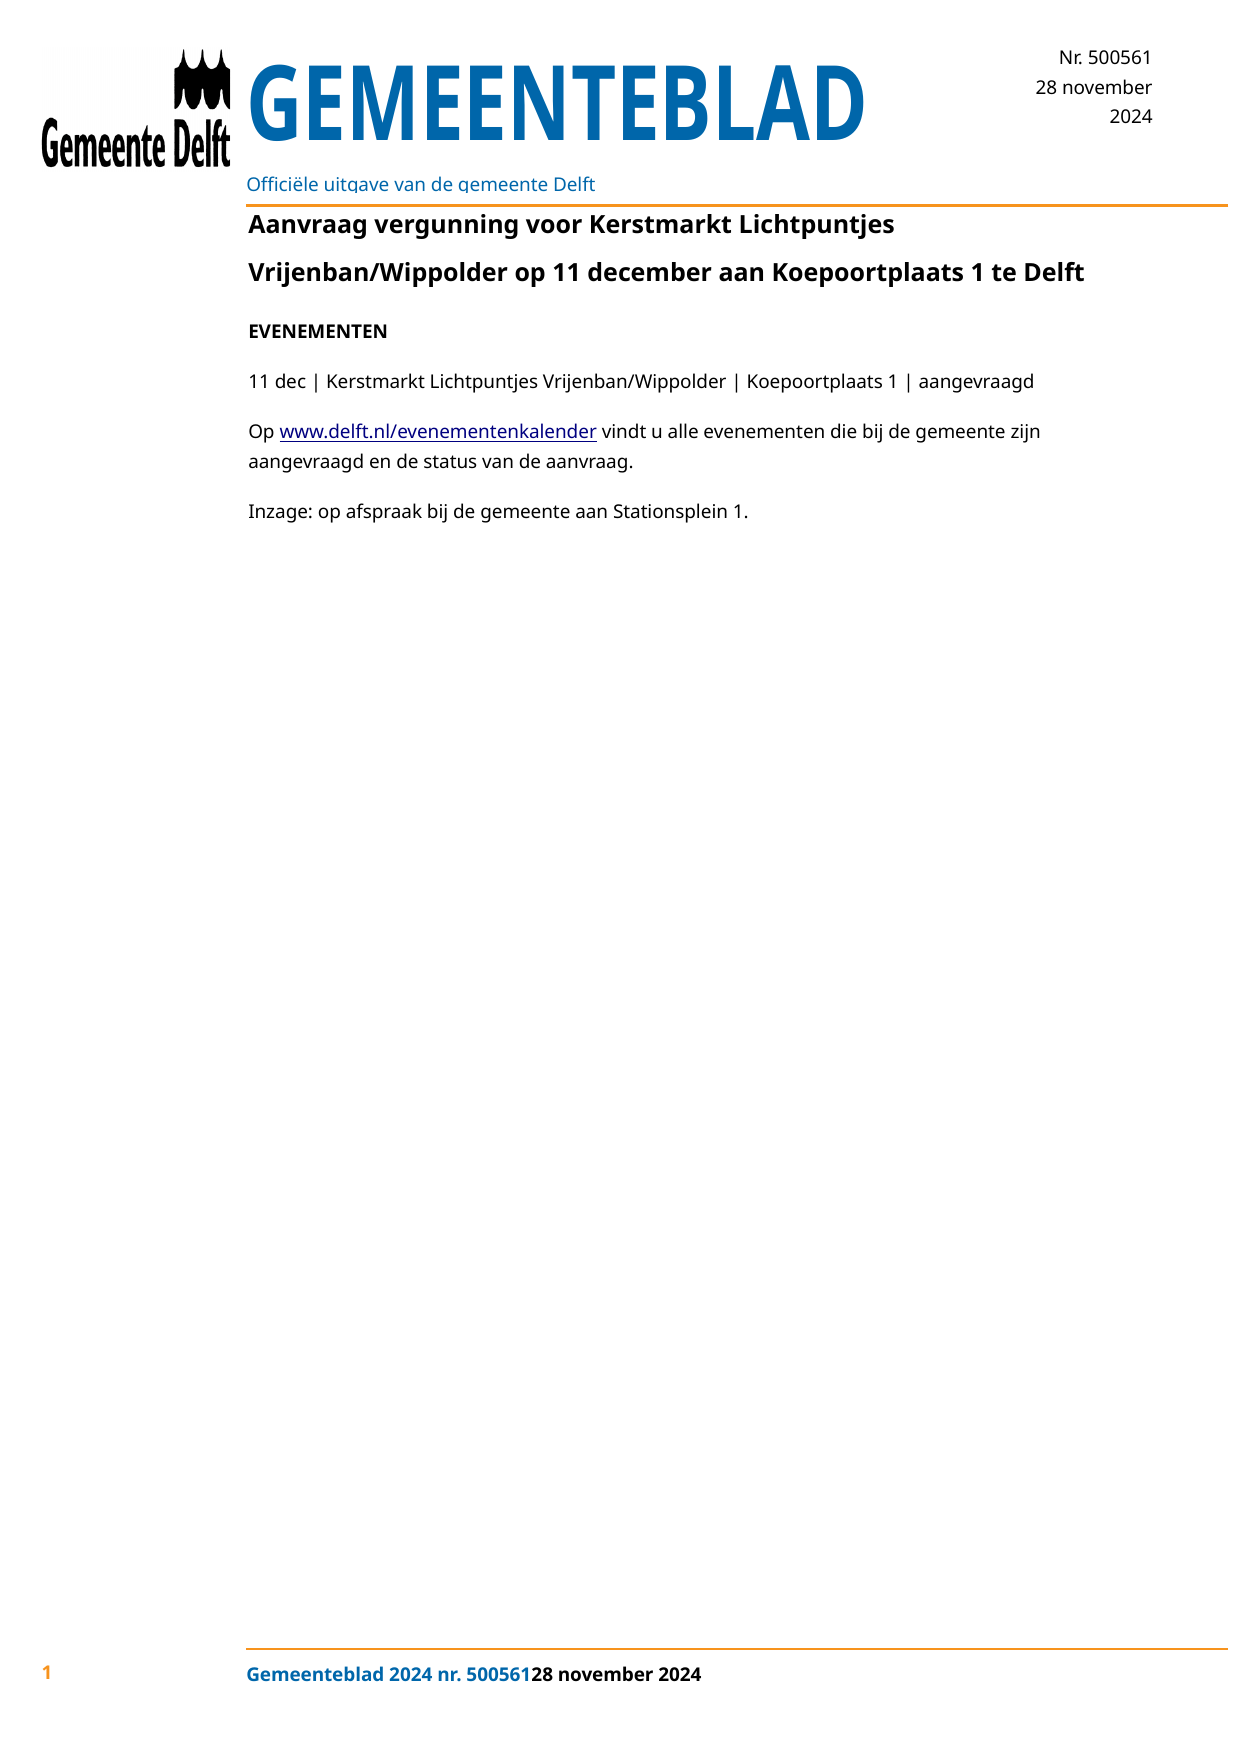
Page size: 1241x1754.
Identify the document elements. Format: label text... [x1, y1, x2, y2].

text Inzage: op afspraak bij de gemeente aan Stationsplein 1. [248, 499, 1152, 524]
text 11 dec | Kerstmarkt Lichtpuntjes Vrijenban/Wippolder | Koepoortplaats 1 | aangevraagd [248, 368, 1152, 394]
text EVENEMENTEN [248, 318, 1152, 344]
picture [41, 47, 231, 172]
text Aanvraag vergunning voor Kerstmarkt Lichtpuntjes Vrijenban/Wippolder op 11 december aan Koepoortplaats 1 te Delft [248, 207, 1152, 288]
text Op www.delft.nl/evenementenkalender vindt u alle evenementen die bij de gemeente zijn aangevraagd en de status van de aanvraag. [248, 419, 1152, 474]
